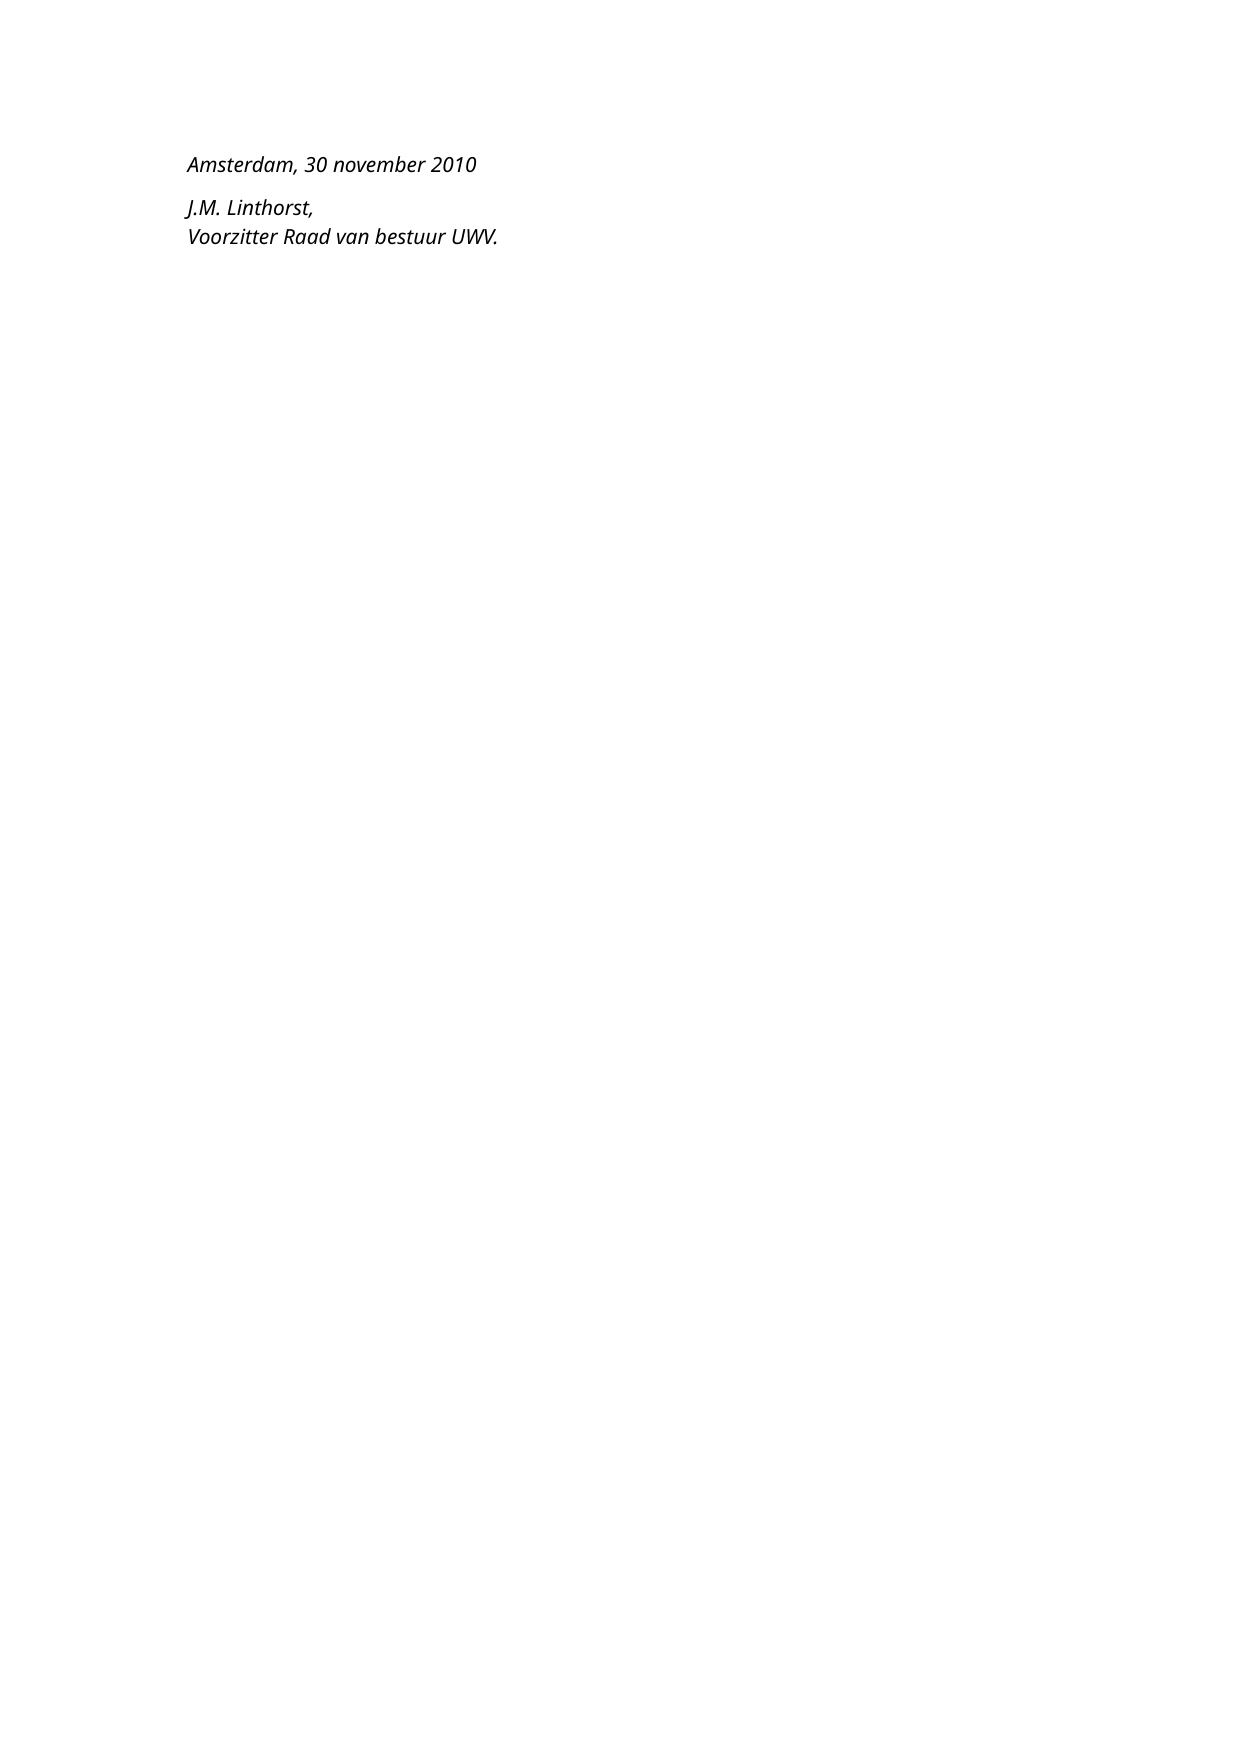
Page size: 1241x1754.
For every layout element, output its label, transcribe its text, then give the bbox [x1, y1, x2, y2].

text J.M. Linthorst, [187, 193, 1053, 222]
text Voorzitter Raad van bestuur UWV. [187, 222, 1053, 250]
text Amsterdam, 30 november 2010 [187, 150, 1053, 178]
